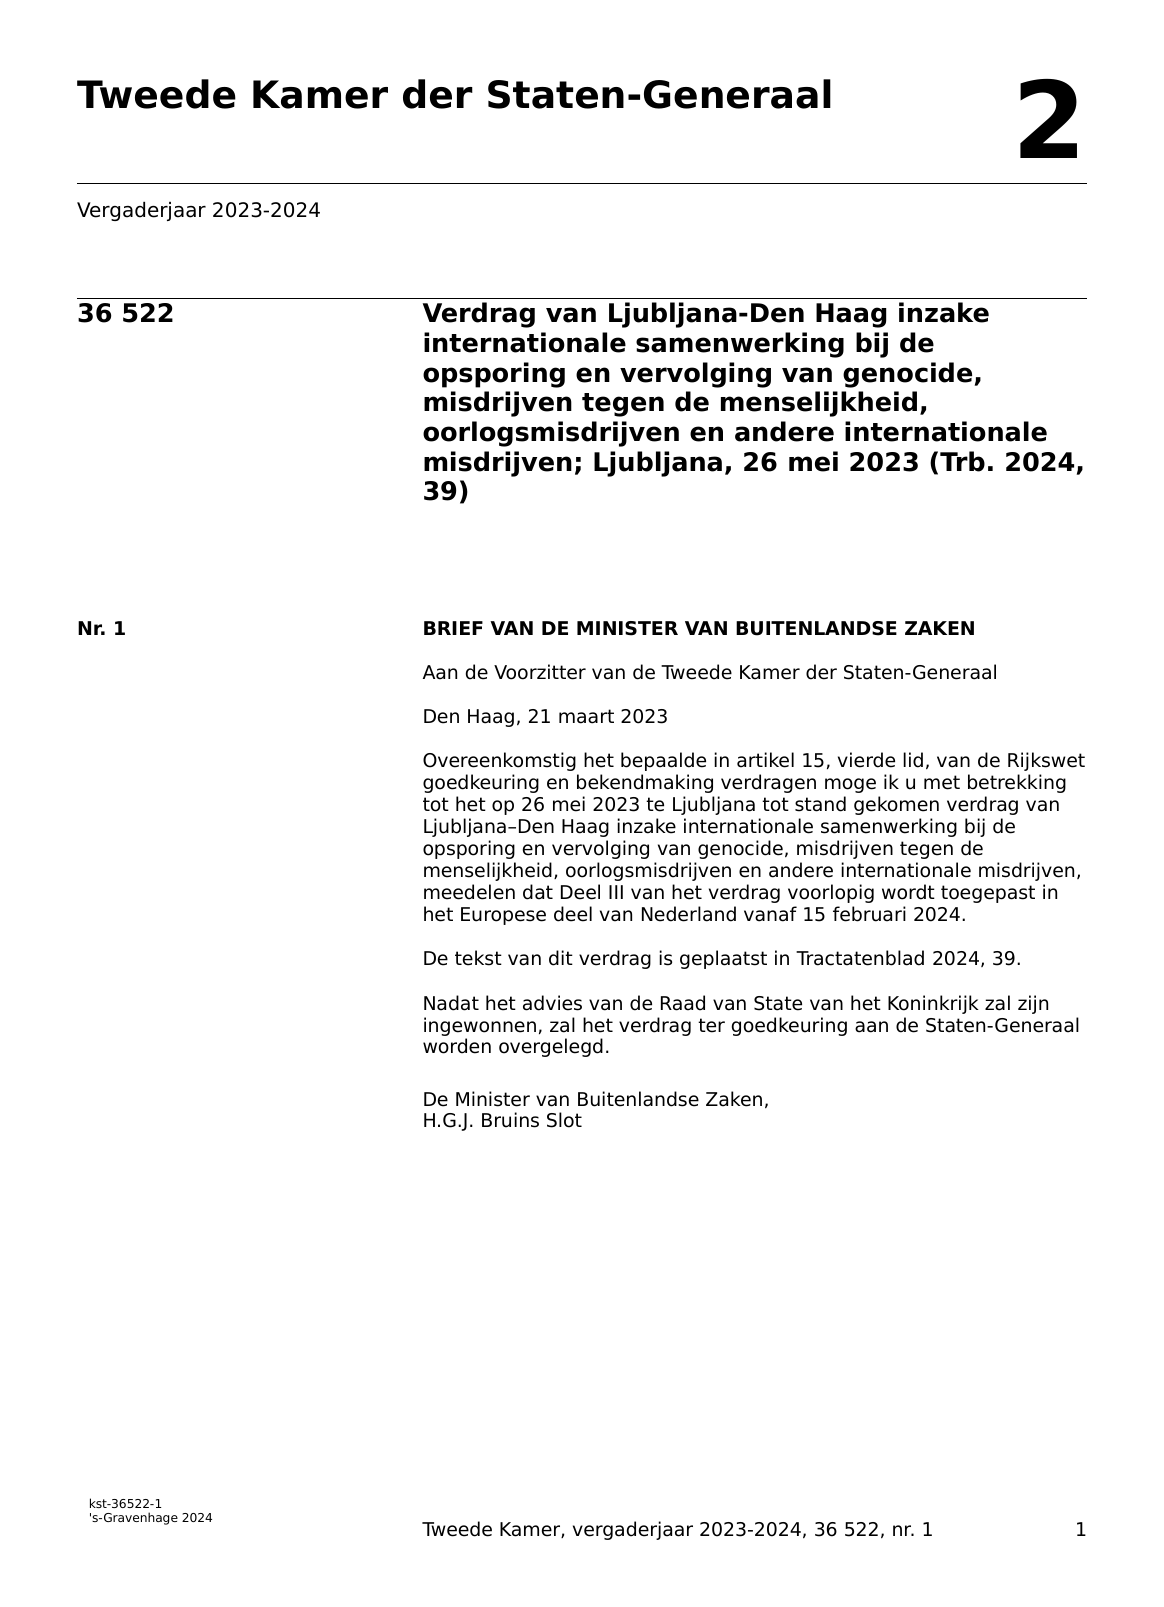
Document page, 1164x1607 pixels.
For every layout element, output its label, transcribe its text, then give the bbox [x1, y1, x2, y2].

table_header Tweede Kamer der Staten-Generaal [77, 59, 886, 183]
text Den Haag, 21 maart 2023 [422, 706, 1087, 728]
subtitle 36 522 Verdrag van Ljubljana-Den Haag inzake internationale samenwerking bij de opsporing en vervolging van genocide, misdrijven tegen de menselijkheid, oorlogsmisdrijven en andere internationale misdrijven; Ljubljana, 26 mei 2023 (Trb. 2024, 39) [77, 299, 1087, 507]
text De Minister van Buitenlandse Zaken, H.G.J. Bruins Slot [422, 1088, 1087, 1132]
text Overeenkomstig het bepaalde in artikel 15, vierde lid, van de Rijkswet goedkeuring en bekendmaking verdragen moge ik u met betrekking tot het op 26 mei 2023 te Ljubljana tot stand gekomen verdrag van Ljubljana–Den Haag inzake internationale samenwerking bij de opsporing en vervolging van genocide, misdrijven tegen de menselijkheid, oorlogsmisdrijven en andere internationale misdrijven, meedelen dat Deel III van het verdrag voorlopig wordt toegepast in het Europese deel van Nederland vanaf 15 februari 2024. [422, 750, 1087, 926]
table_header 2 [886, 59, 1087, 183]
text De tekst van dit verdrag is geplaatst in Tractatenblad 2024, 39. [422, 948, 1087, 970]
text 's-Gravenhage 2024 [88, 1511, 323, 1525]
table_cell Vergaderjaar 2023-2024 [77, 184, 1087, 298]
text Aan de Voorzitter van de Tweede Kamer der Staten-Generaal [422, 662, 1087, 684]
text Nadat het advies van de Raad van State van het Koninkrijk zal zijn ingewonnen, zal het verdrag ter goedkeuring aan de Staten-Generaal worden overgelegd. [422, 992, 1087, 1058]
subtitle Nr. 1 BRIEF VAN DE MINISTER VAN BUITENLANDSE ZAKEN [77, 618, 1087, 640]
text kst-36522-1 [88, 1497, 323, 1511]
